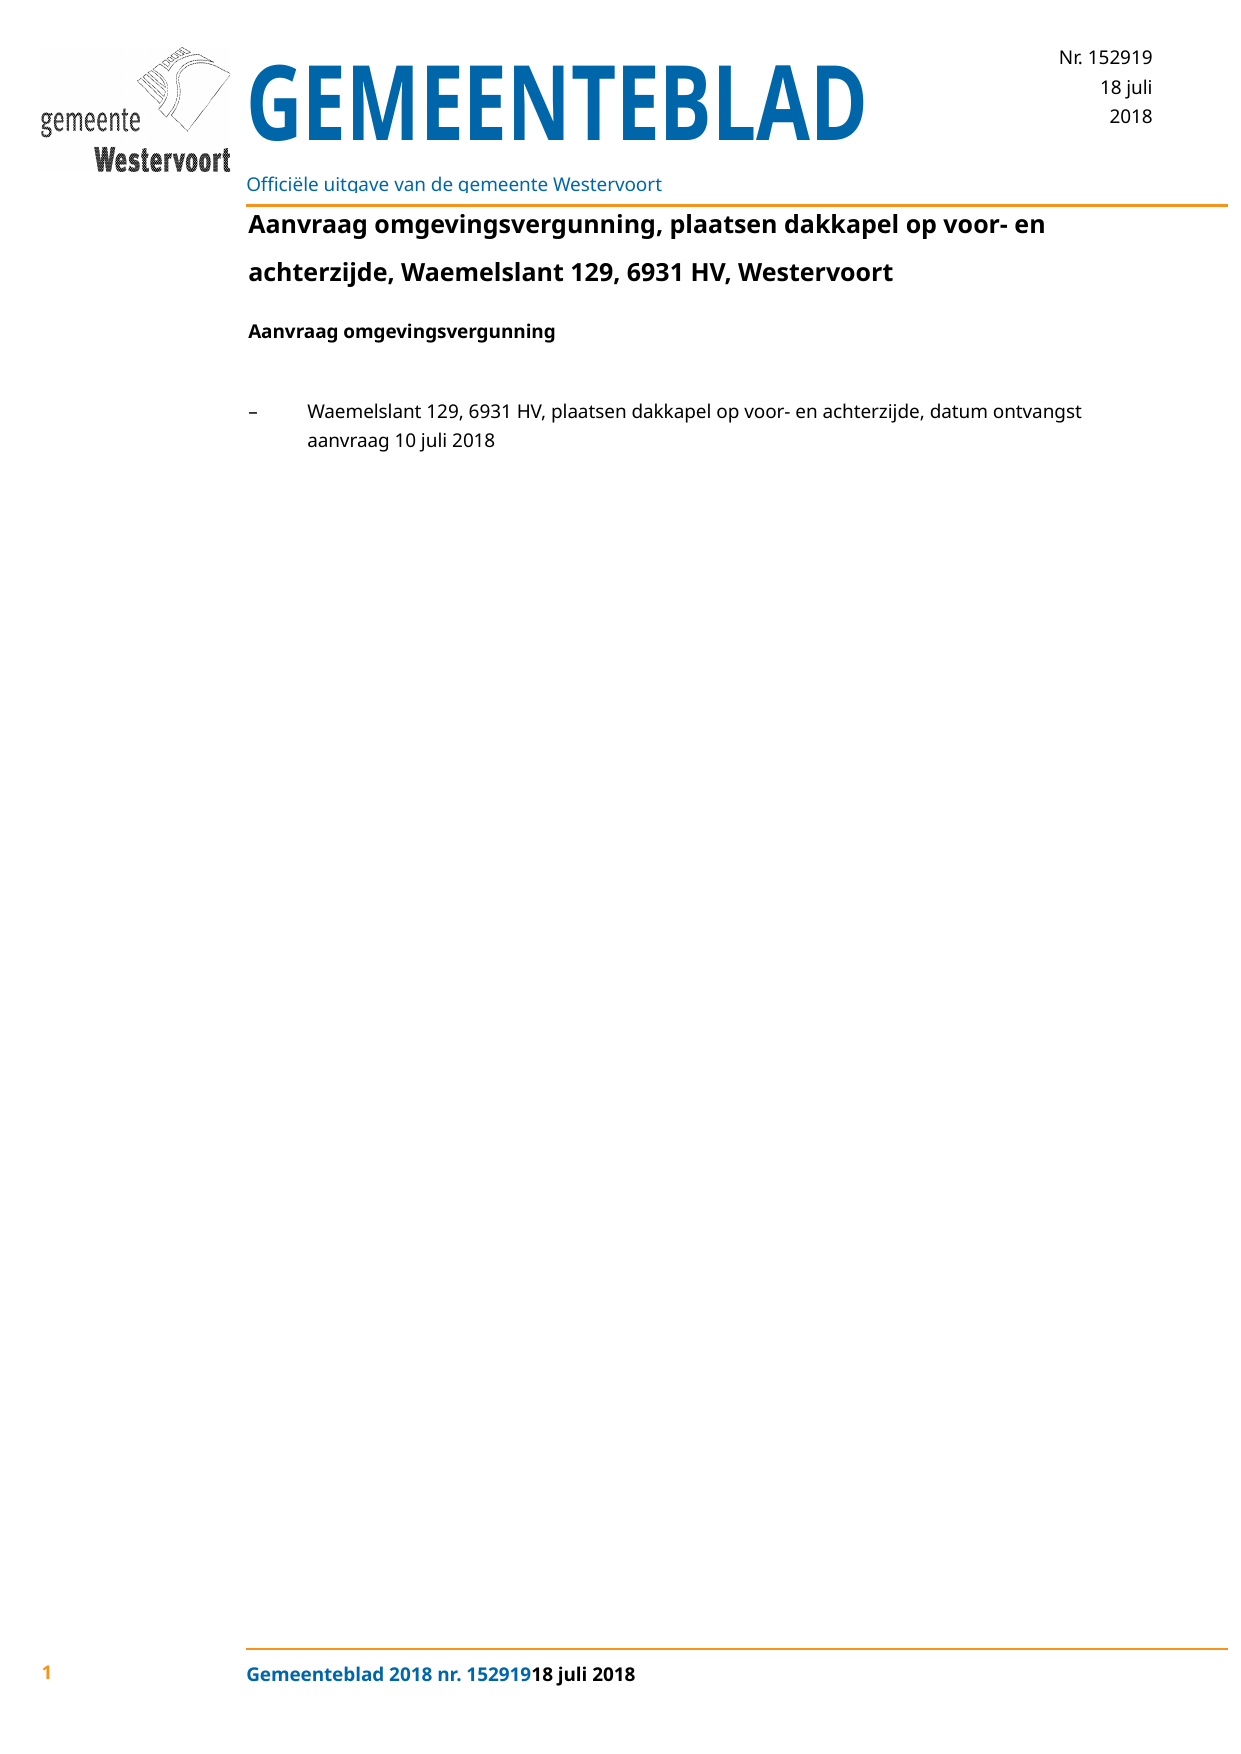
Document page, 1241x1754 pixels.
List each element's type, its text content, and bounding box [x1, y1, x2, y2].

list Waemelslant 129, 6931 HV, plaatsen dakkapel op voor- en achterzijde, datum ontvangst aanvraag 10 juli 2018 [248, 398, 1152, 453]
picture [41, 47, 231, 172]
text Aanvraag omgevingsvergunning [248, 318, 1152, 344]
text Aanvraag omgevingsvergunning, plaatsen dakkapel op voor- en achterzijde, Waemelslant 129, 6931 HV, Westervoort [248, 207, 1152, 288]
